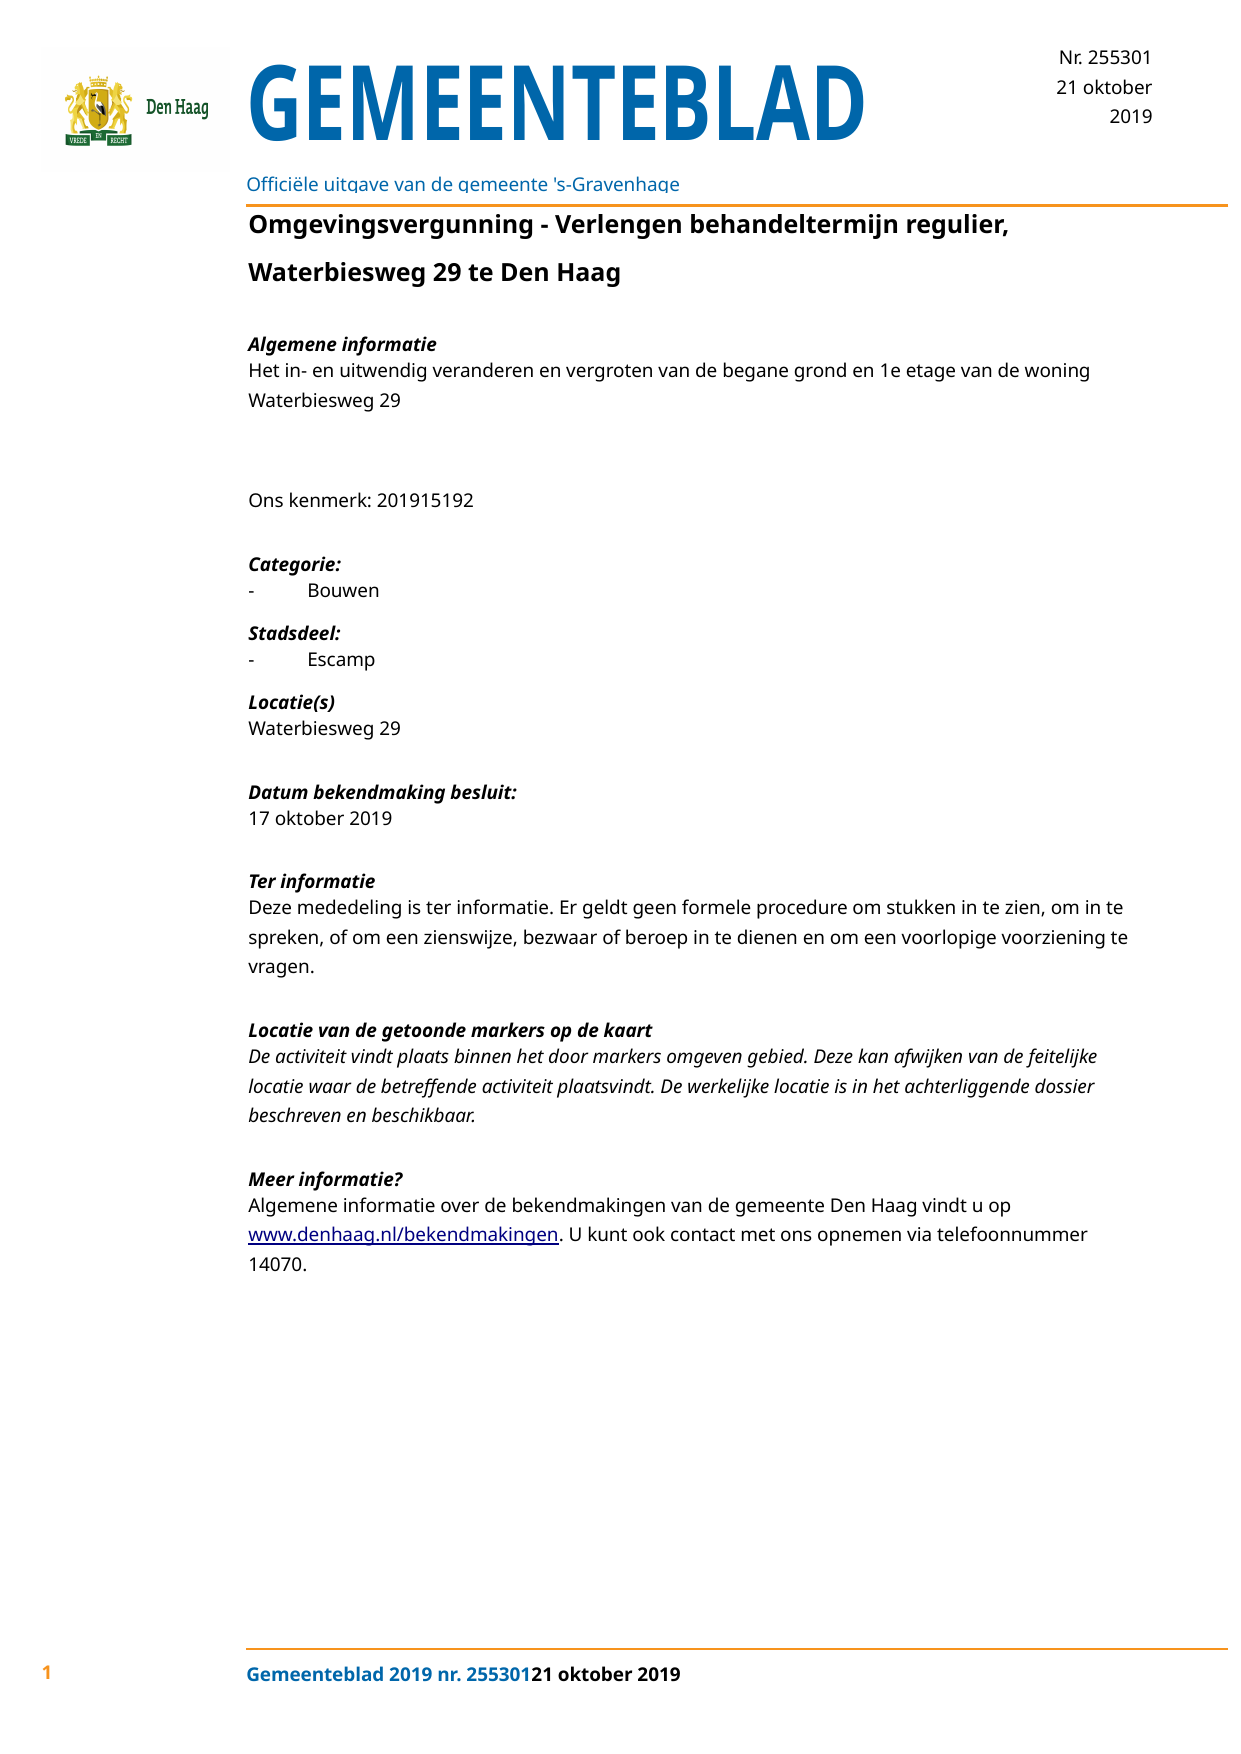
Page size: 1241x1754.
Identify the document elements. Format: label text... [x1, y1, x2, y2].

text De activiteit vindt plaats binnen het door markers omgeven gebied. Deze kan afwijken van de feitelijke locatie waar de betreffende activiteit plaatsvindt. De werkelijke locatie is in het achterliggende dossier beschreven en beschikbaar. [248, 1043, 1152, 1128]
text Algemene informatie over de bekendmakingen van de gemeente Den Haag vindt u op www.denhaag.nl/bekendmakingen. U kunt ook contact met ons opnemen via telefoonnummer 14070. [248, 1192, 1152, 1277]
picture [41, 47, 231, 172]
text Locatie(s) [248, 689, 1152, 715]
text Categorie: [248, 552, 1152, 577]
text Stadsdeel: [248, 620, 1152, 646]
text Omgevingsvergunning - Verlengen behandeltermijn regulier, Waterbiesweg 29 te Den Haag [248, 207, 1152, 288]
text Locatie van de getoonde markers op de kaart [248, 1017, 1152, 1043]
list Bouwen [248, 577, 1152, 603]
text Ter informatie [248, 869, 1152, 894]
text Ons kenmerk: 201915192 [248, 488, 1152, 513]
text 17 oktober 2019 [248, 805, 1152, 830]
list Escamp [248, 646, 1152, 672]
text Algemene informatie [248, 331, 1152, 357]
text Het in- en uitwendig veranderen en vergroten van de begane grond en 1e etage van de woning Waterbiesweg 29 [248, 357, 1152, 412]
text Meer informatie? [248, 1166, 1152, 1192]
text Deze mededeling is ter informatie. Er geldt geen formele procedure om stukken in te zien, om in te spreken, of om een zienswijze, bezwaar of beroep in te dienen en om een voorlopige voorziening te vragen. [248, 894, 1152, 979]
text Datum bekendmaking besluit: [248, 779, 1152, 805]
text Waterbiesweg 29 [248, 715, 1152, 741]
